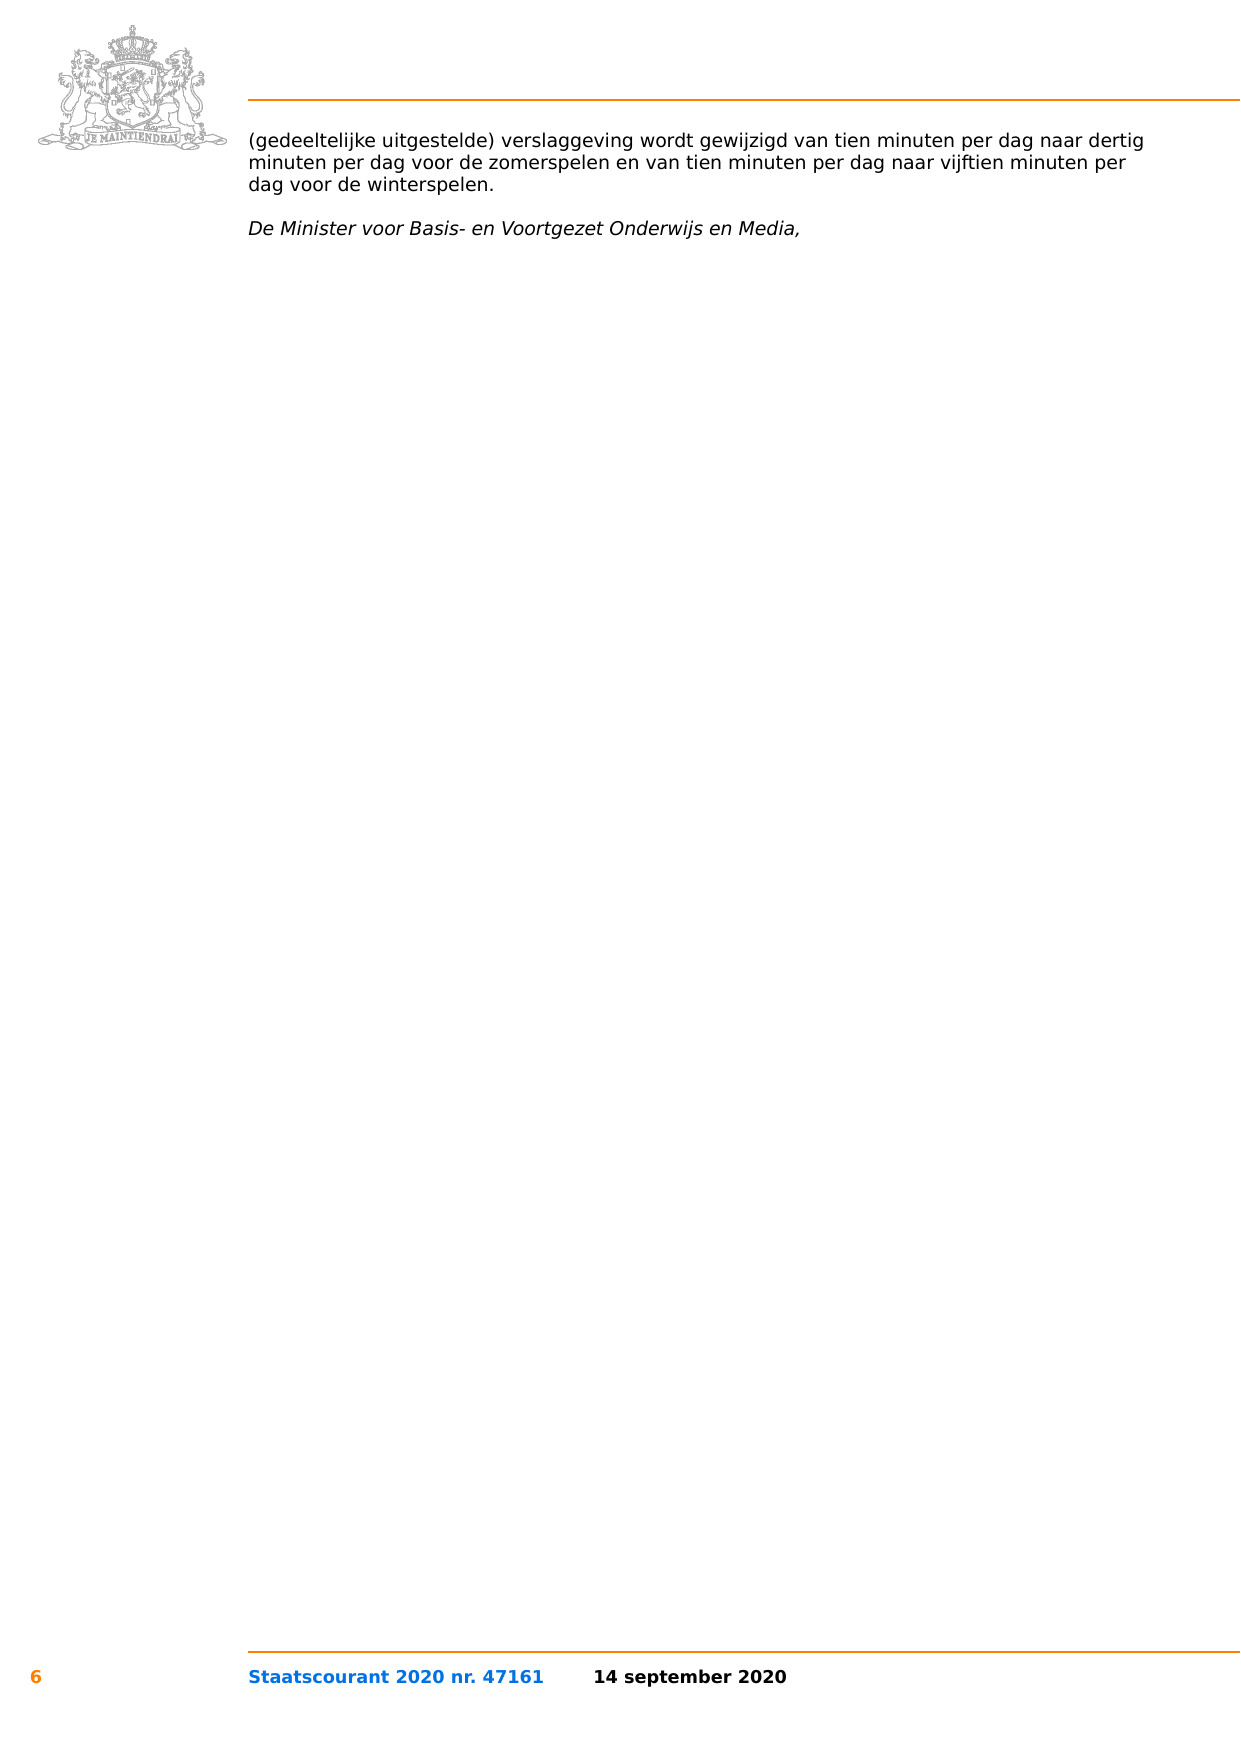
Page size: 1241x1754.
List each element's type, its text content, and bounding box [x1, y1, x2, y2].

text De Minister voor Basis- en Voortgezet Onderwijs en Media, [248, 218, 1163, 240]
text (gedeeltelijke uitgestelde) verslaggeving wordt gewijzigd van tien minuten per dag naar dertig minuten per dag voor de zomerspelen en van tien minuten per dag naar vijftien minuten per dag voor de winterspelen. [248, 130, 1163, 196]
picture [38, 25, 227, 150]
